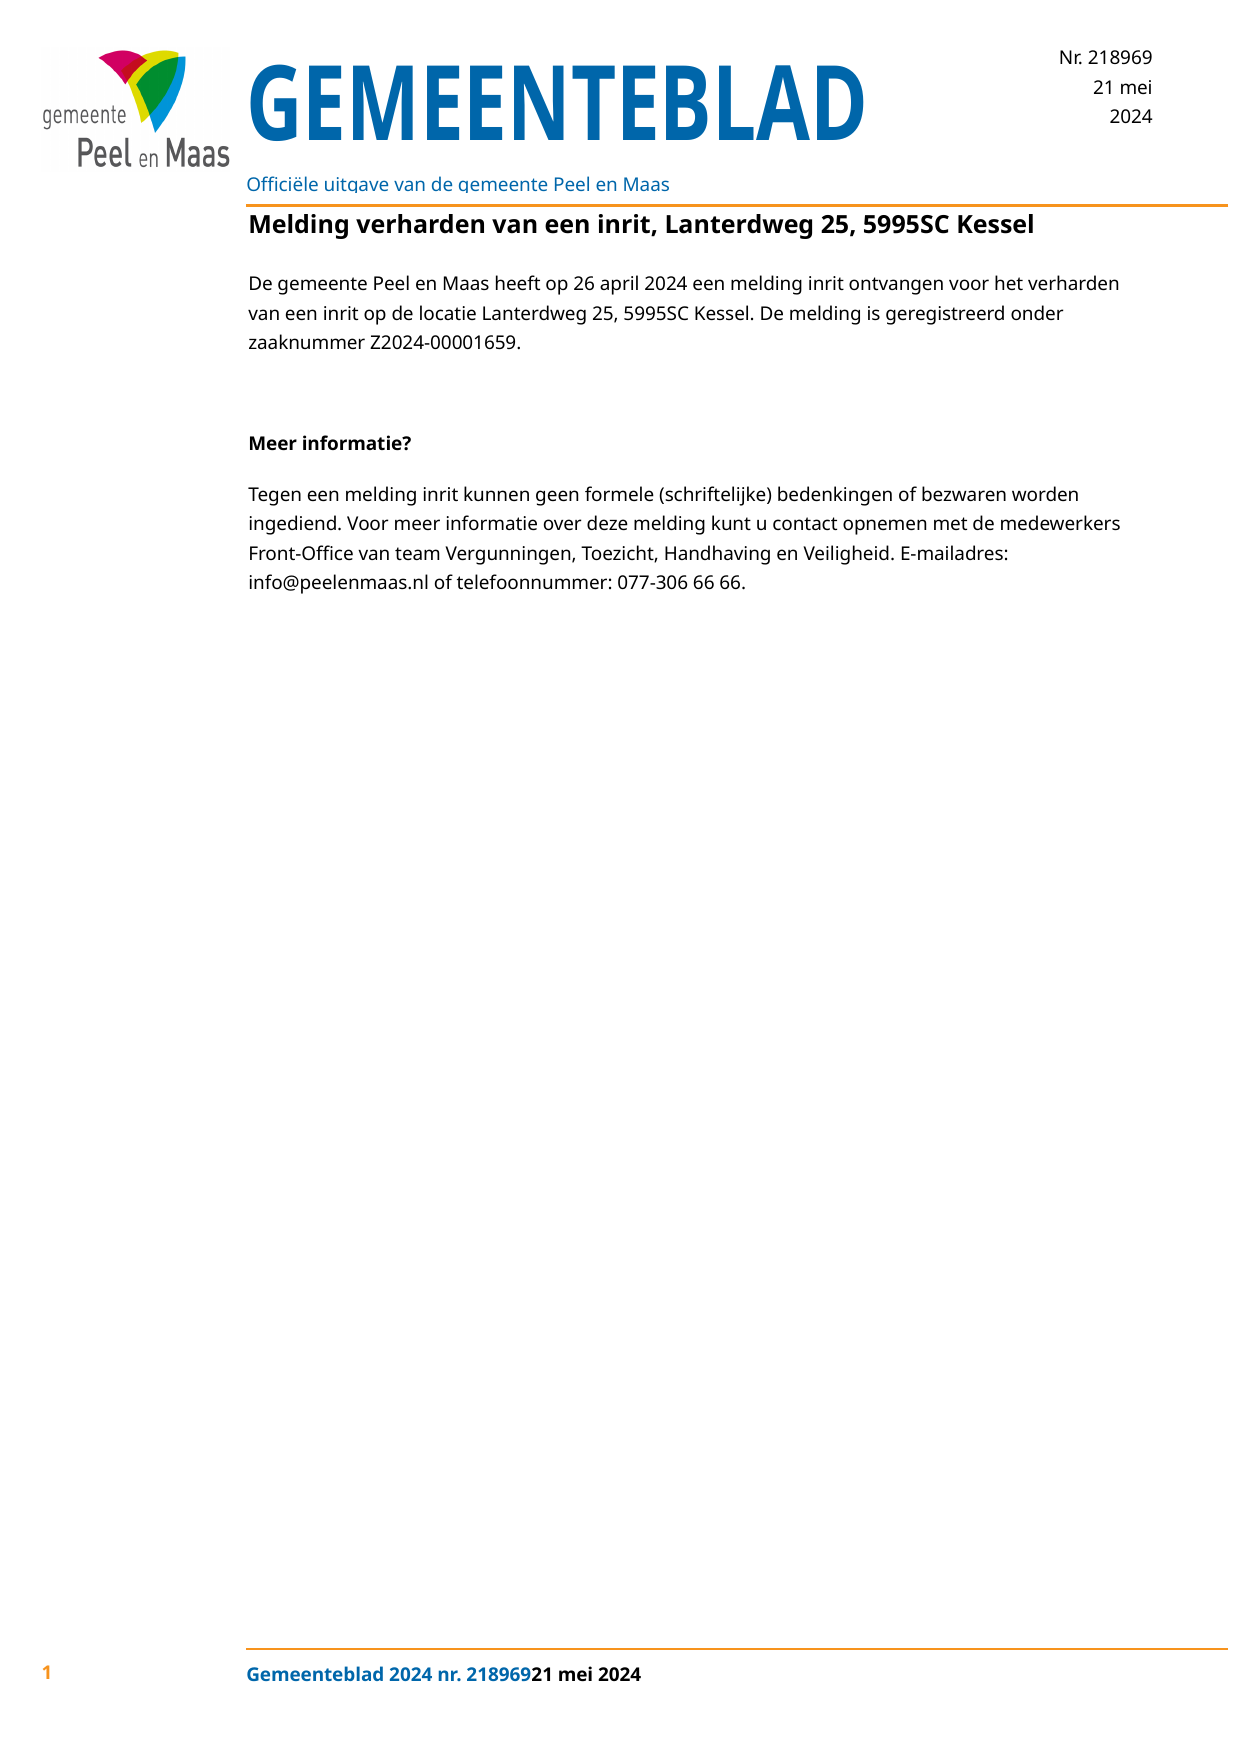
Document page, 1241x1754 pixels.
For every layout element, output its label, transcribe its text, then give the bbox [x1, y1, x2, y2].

text Meer informatie? [248, 430, 1152, 456]
text Melding verharden van een inrit, Lanterdweg 25, 5995SC Kessel [248, 207, 1152, 241]
text De gemeente Peel en Maas heeft op 26 april 2024 een melding inrit ontvangen voor het verharden van een inrit op de locatie Lanterdweg 25, 5995SC Kessel. De melding is geregistreerd onder zaaknummer Z2024-00001659. [248, 270, 1152, 355]
text Tegen een melding inrit kunnen geen formele (schriftelijke) bedenkingen of bezwaren worden ingediend. Voor meer informatie over deze melding kunt u contact opnemen met de medewerkers Front-Office van team Vergunningen, Toezicht, Handhaving en Veiligheid. E-mailadres: info@peelenmaas.nl of telefoonnummer: 077-306 66 66. [248, 481, 1152, 595]
picture [41, 47, 231, 172]
